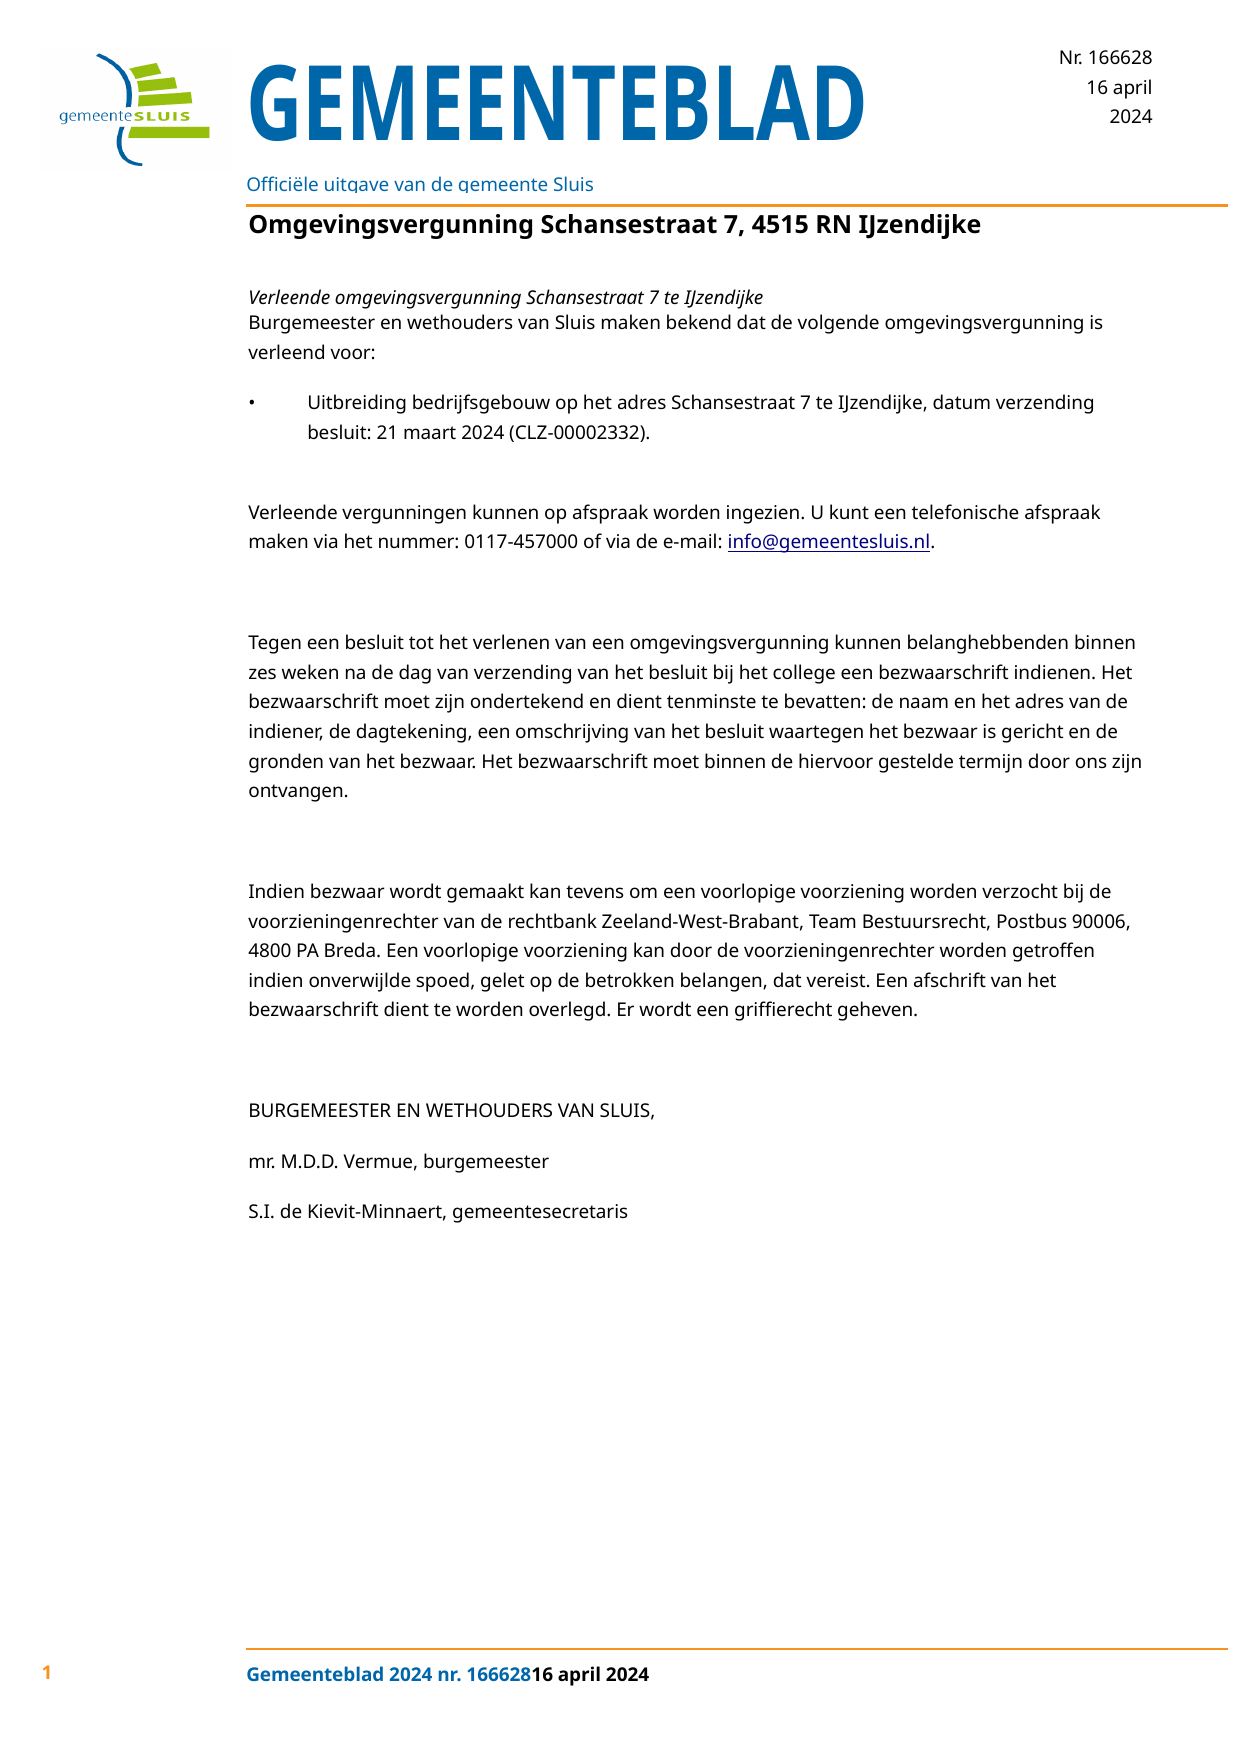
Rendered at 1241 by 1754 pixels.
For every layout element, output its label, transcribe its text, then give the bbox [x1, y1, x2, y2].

text Verleende vergunningen kunnen op afspraak worden ingezien. U kunt een telefonische afspraak maken via het nummer: 0117-457000 of via de e-mail: info@gemeentesluis.nl. [248, 499, 1152, 554]
text Verleende omgevingsvergunning Schansestraat 7 te IJzendijke [248, 284, 1152, 309]
picture [41, 47, 231, 172]
text Indien bezwaar wordt gemaakt kan tevens om een voorlopige voorziening worden verzocht bij de voorzieningenrechter van de rechtbank Zeeland-West-Brabant, Team Bestuursrecht, Postbus 90006, 4800 PA Breda. Een voorlopige voorziening kan door de voorzieningenrechter worden getroffen indien onverwijlde spoed, gelet op de betrokken belangen, dat vereist. Een afschrift van het bezwaarschrift dient te worden overlegd. Er wordt een griffierecht geheven. [248, 878, 1152, 1022]
text S.I. de Kievit-Minnaert, gemeentesecretaris [248, 1198, 1152, 1224]
list Uitbreiding bedrijfsgebouw op het adres Schansestraat 7 te IJzendijke, datum verzending besluit: 21 maart 2024 (CLZ-00002332). [248, 389, 1152, 445]
text Tegen een besluit tot het verlenen van een omgevingsvergunning kunnen belanghebbenden binnen zes weken na de dag van verzending van het besluit bij het college een bezwaarschrift indienen. Het bezwaarschrift moet zijn ondertekend en dient tenminste te bevatten: de naam en het adres van de indiener, de dagtekening, een omschrijving van het besluit waartegen het bezwaar is gericht en de gronden van het bezwaar. Het bezwaarschrift moet binnen de hiervoor gestelde termijn door ons zijn ontvangen. [248, 629, 1152, 803]
text BURGEMEESTER EN WETHOUDERS VAN SLUIS, [248, 1097, 1152, 1123]
text Burgemeester en wethouders van Sluis maken bekend dat de volgende omgevingsvergunning is verleend voor: [248, 309, 1152, 365]
text Omgevingsvergunning Schansestraat 7, 4515 RN IJzendijke [248, 207, 1152, 241]
text mr. M.D.D. Vermue, burgemeester [248, 1148, 1152, 1174]
